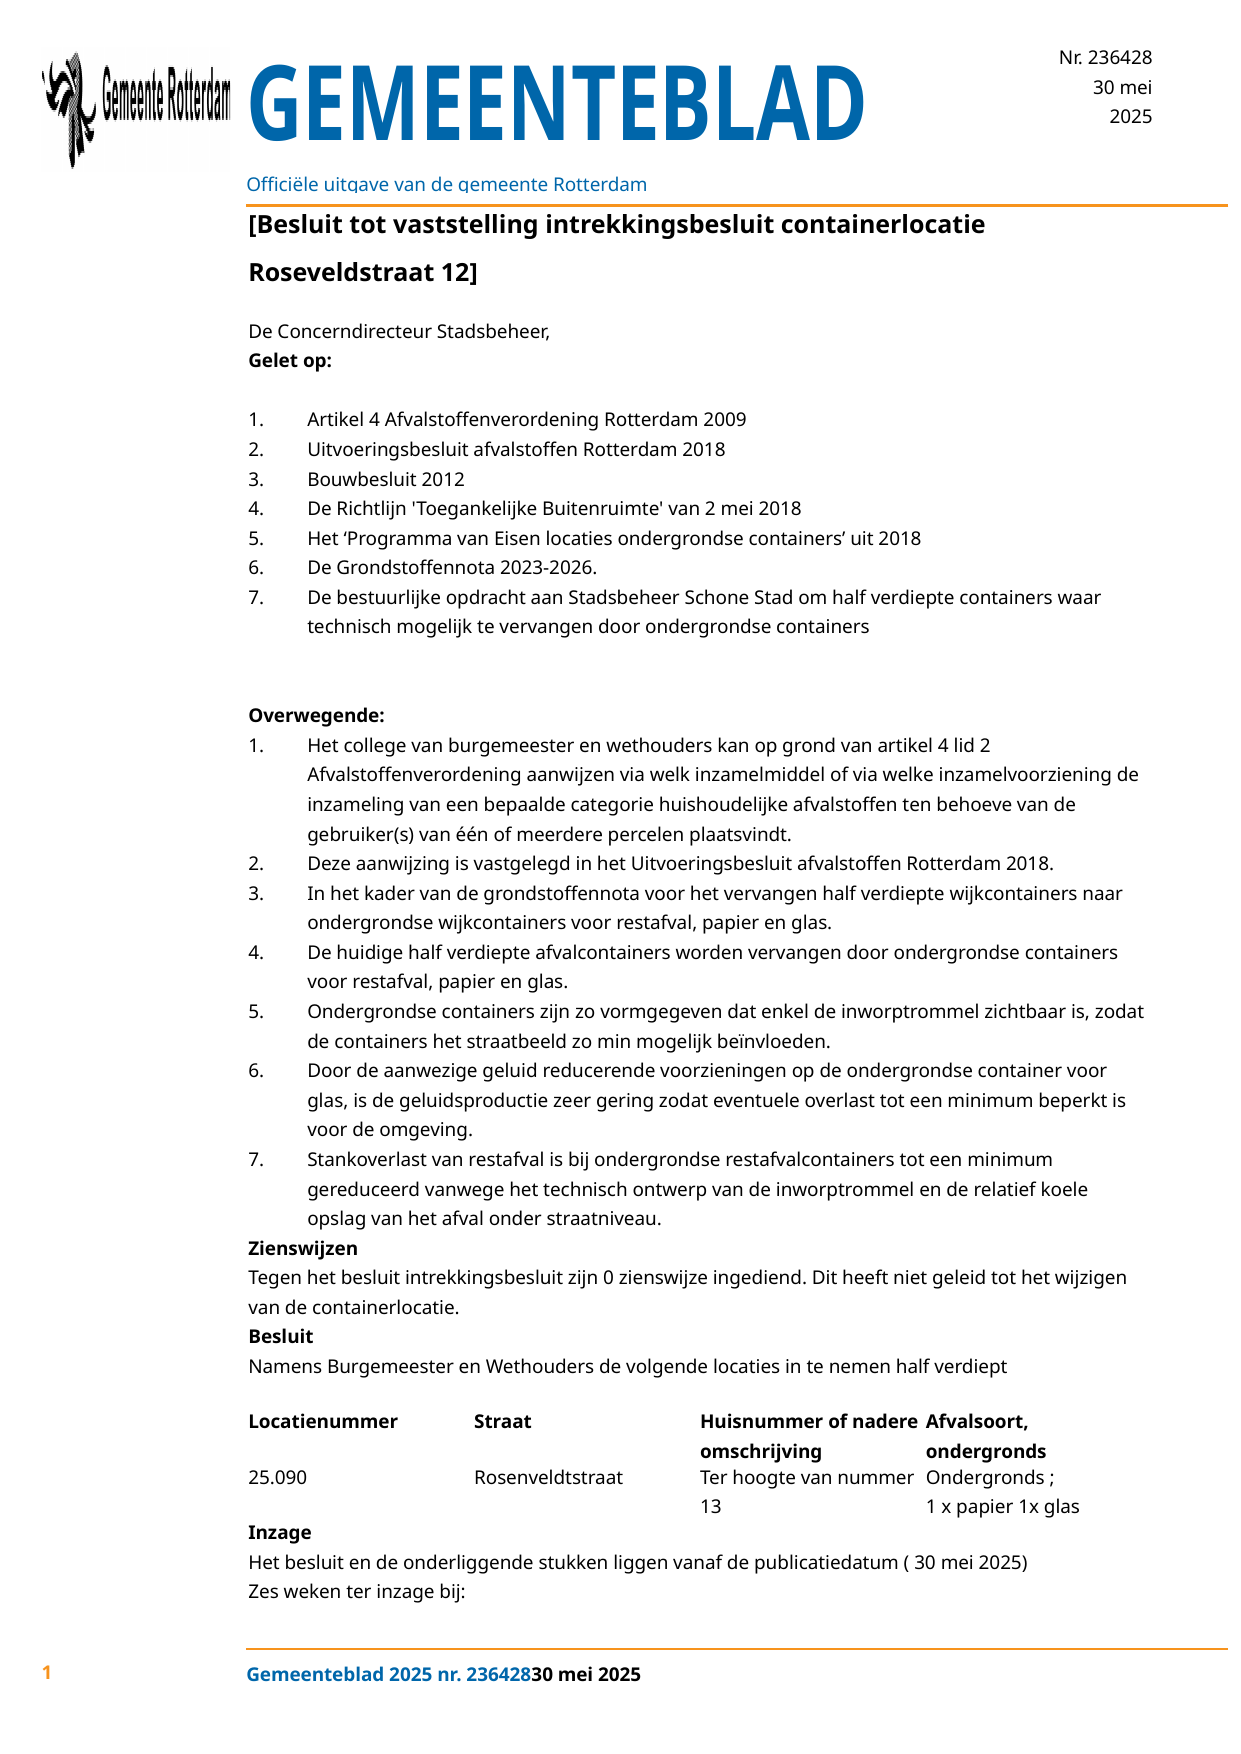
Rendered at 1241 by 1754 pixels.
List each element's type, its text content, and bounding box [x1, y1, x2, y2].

text Besluit [248, 1324, 1152, 1349]
text [Besluit tot vaststelling intrekkingsbesluit containerlocatie Roseveldstraat 12] [248, 207, 1152, 288]
list De Richtlijn 'Toegankelijke Buitenruimte' van 2 mei 2018 [248, 495, 1152, 521]
table_header Huisnummer of nadere omschrijving [700, 1409, 926, 1464]
table_cell Ondergronds ; 1 x papier 1x glas [926, 1464, 1152, 1519]
text Tegen het besluit intrekkingsbesluit zijn 0 zienswijze ingediend. Dit heeft niet geleid tot het wijzigen van de containerlocatie. [248, 1264, 1152, 1320]
table_header Straat [474, 1409, 700, 1464]
text Gelet op: [248, 347, 1152, 373]
list Stankoverlast van restafval is bij ondergrondse restafvalcontainers tot een minimum gereduceerd vanwege het technisch ontwerp van de inworptrommel en de relatief koele opslag van het afval onder straatniveau. [248, 1146, 1152, 1231]
list Deze aanwijzing is vastgelegd in het Uitvoeringsbesluit afvalstoffen Rotterdam 2018. [248, 850, 1152, 876]
list De Grondstoffennota 2023-2026. [248, 554, 1152, 580]
list De huidige half verdiepte afvalcontainers worden vervangen door ondergrondse containers voor restafval, papier en glas. [248, 939, 1152, 994]
list De bestuurlijke opdracht aan Stadsbeheer Schone Stad om half verdiepte containers waar technisch mogelijk te vervangen door ondergrondse containers [248, 584, 1152, 639]
text Zes weken ter inzage bij: [248, 1579, 1152, 1604]
text Namens Burgemeester en Wethouders de volgende locaties in te nemen half verdiept [248, 1353, 1152, 1379]
text De Concerndirecteur Stadsbeheer, [248, 318, 1152, 344]
list In het kader van de grondstoffennota voor het vervangen half verdiepte wijkcontainers naar ondergrondse wijkcontainers voor restafval, papier en glas. [248, 880, 1152, 935]
list Artikel 4 Afvalstoffenverordening Rotterdam 2009 [248, 407, 1152, 432]
list Bouwbesluit 2012 [248, 466, 1152, 492]
table_cell Rosenveldtstraat [474, 1464, 700, 1519]
text Zienswijzen [248, 1235, 1152, 1261]
list Uitvoeringsbesluit afvalstoffen Rotterdam 2018 [248, 436, 1152, 462]
list Het ‘Programma van Eisen locaties ondergrondse containers’ uit 2018 [248, 525, 1152, 551]
table_header Afvalsoort, ondergronds [926, 1409, 1152, 1464]
list Ondergrondse containers zijn zo vormgegeven dat enkel de inworptrommel zichtbaar is, zodat de containers het straatbeeld zo min mogelijk beïnvloeden. [248, 998, 1152, 1054]
table_cell Ter hoogte van nummer 13 [700, 1464, 926, 1519]
text Het besluit en de onderliggende stukken liggen vanaf de publicatiedatum ( 30 mei 2025) [248, 1549, 1152, 1575]
text Overwegende: [248, 702, 1152, 728]
table_cell 25.090 [248, 1464, 474, 1519]
list Het college van burgemeester en wethouders kan op grond van artikel 4 lid 2 Afvalstoffenverordening aanwijzen via welk inzamelmiddel of via welke inzamelvoorziening de inzameling van een bepaalde categorie huishoudelijke afvalstoffen ten behoeve van de gebruiker(s) van één of meerdere percelen plaatsvindt. [248, 732, 1152, 847]
list Door de aanwezige geluid reducerende voorzieningen op de ondergrondse container voor glas, is de geluidsproductie zeer gering zodat eventuele overlast tot een minimum beperkt is voor de omgeving. [248, 1057, 1152, 1142]
picture [41, 47, 231, 172]
text Inzage [248, 1519, 1152, 1545]
table_header Locatienummer [248, 1409, 474, 1464]
